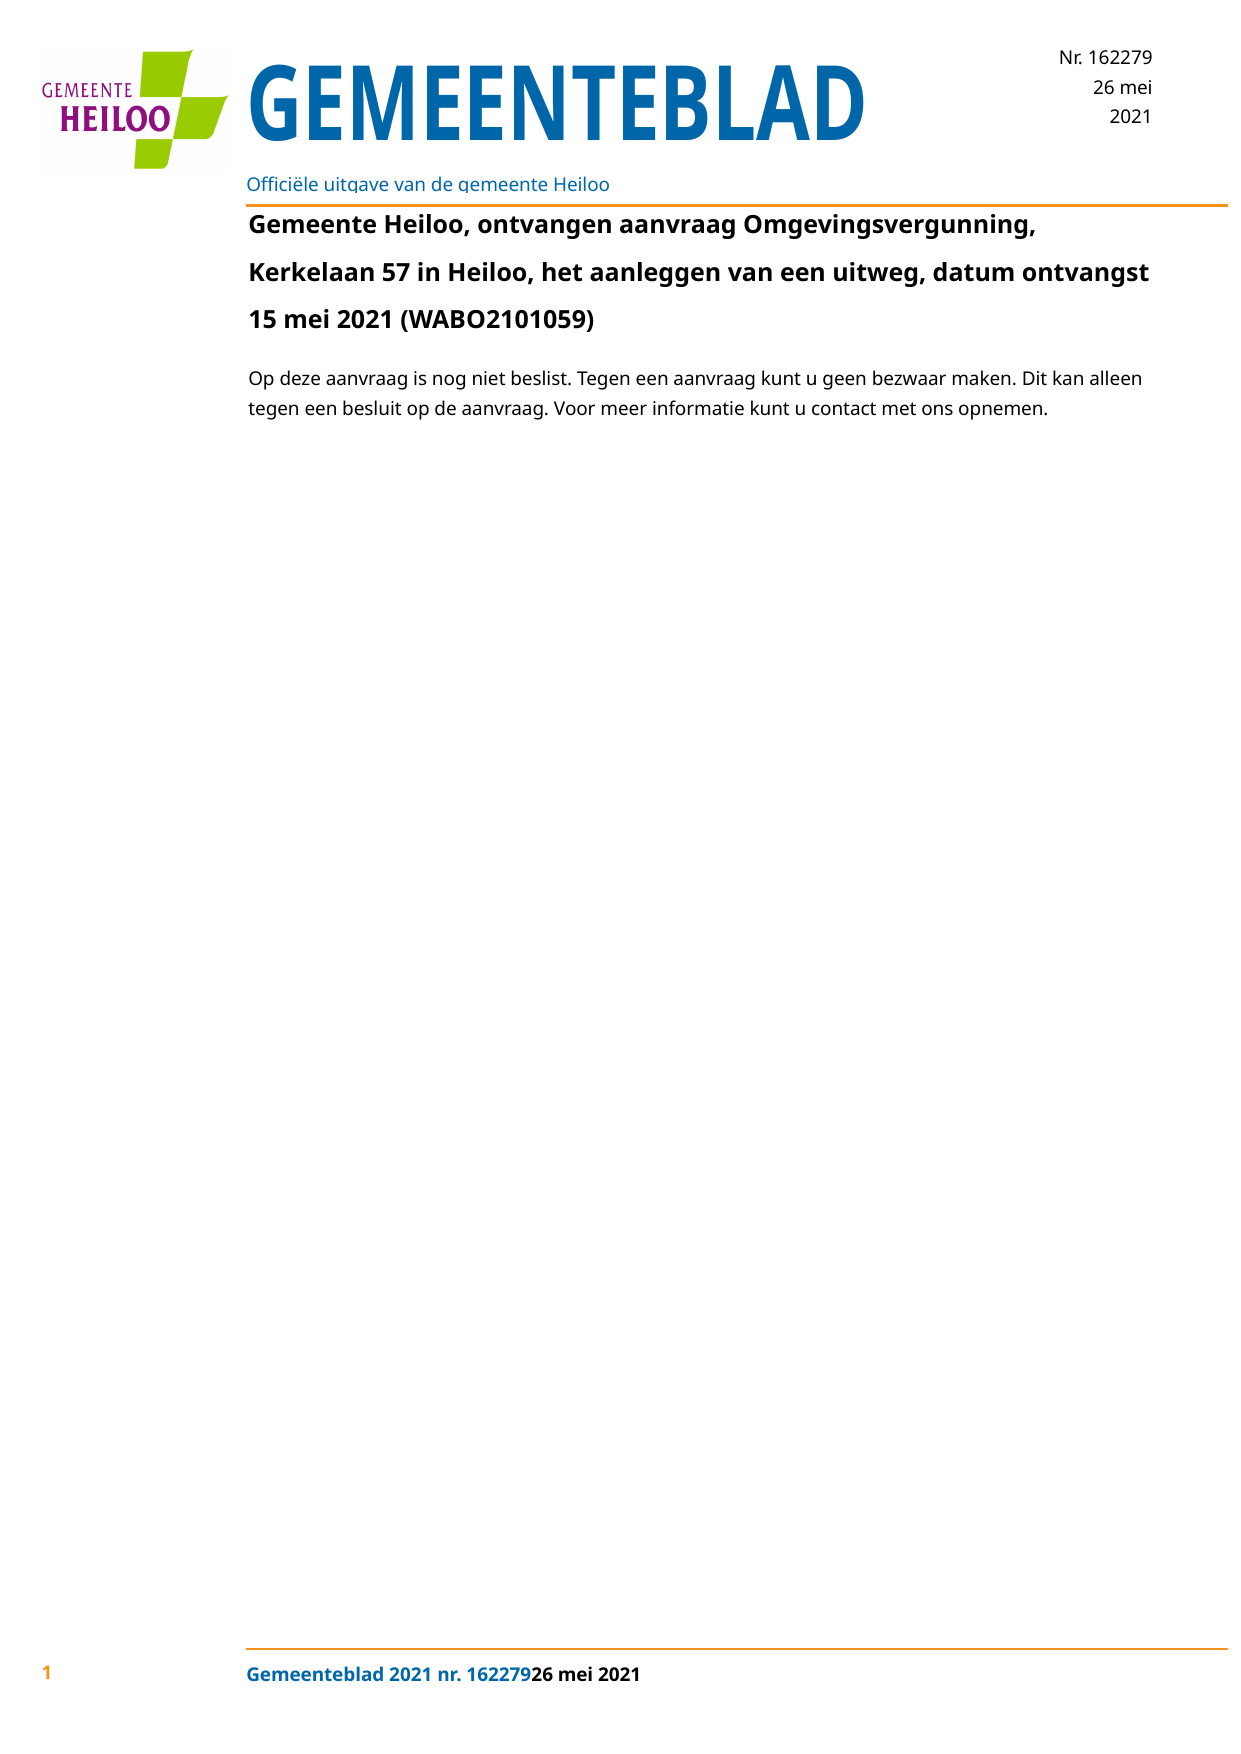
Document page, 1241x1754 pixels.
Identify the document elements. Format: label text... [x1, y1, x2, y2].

text Gemeente Heiloo, ontvangen aanvraag Omgevingsvergunning, Kerkelaan 57 in Heiloo, het aanleggen van een uitweg, datum ontvangst 15 mei 2021 (WABO2101059) [248, 207, 1152, 336]
picture [41, 47, 231, 172]
text Op deze aanvraag is nog niet beslist. Tegen een aanvraag kunt u geen bezwaar maken. Dit kan alleen tegen een besluit op de aanvraag. Voor meer informatie kunt u contact met ons opnemen. [248, 366, 1152, 421]
